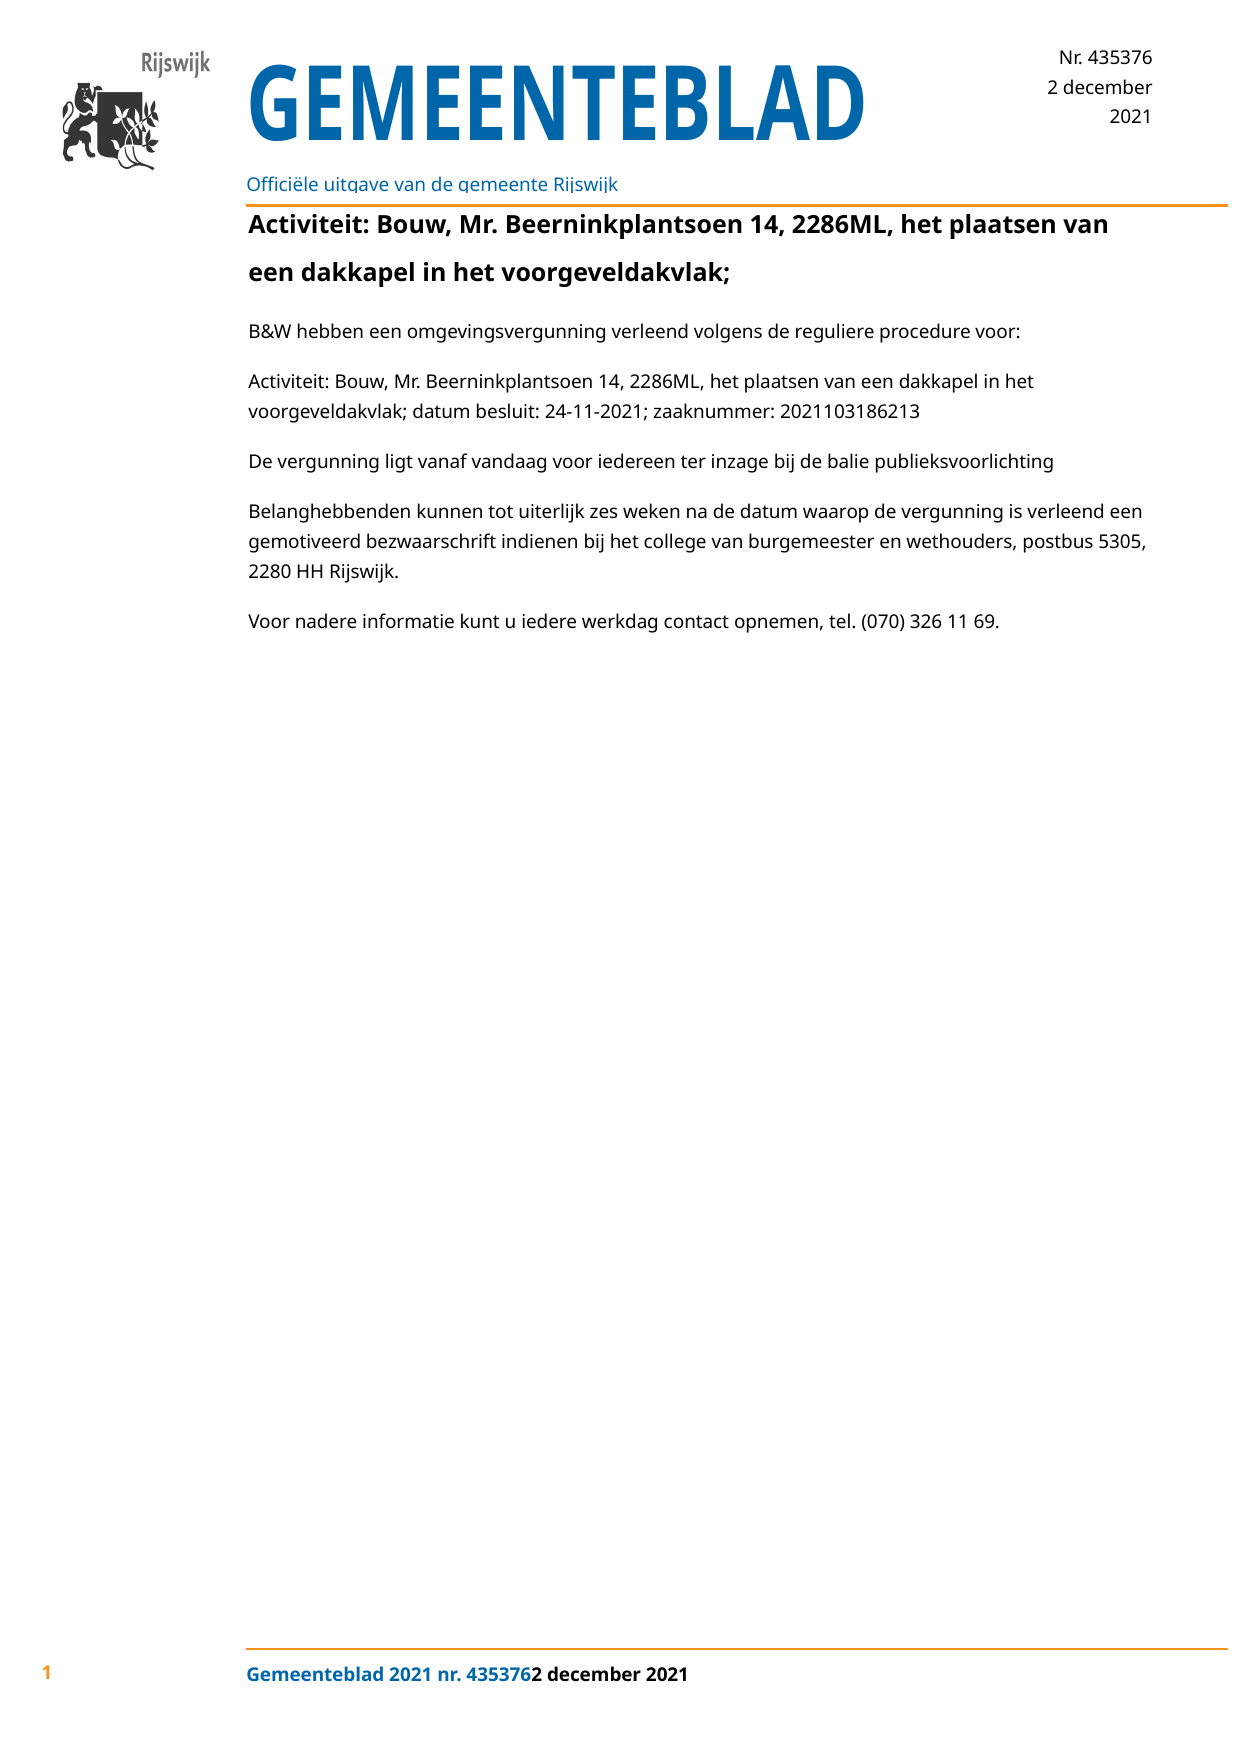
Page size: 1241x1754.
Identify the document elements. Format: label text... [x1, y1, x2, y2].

text De vergunning ligt vanaf vandaag voor iedereen ter inzage bij de balie publieksvoorlichting [248, 448, 1152, 474]
text B&W hebben een omgevingsvergunning verleend volgens de reguliere procedure voor: [248, 318, 1152, 344]
text Belanghebbenden kunnen tot uiterlijk zes weken na de datum waarop de vergunning is verleend een gemotiveerd bezwaarschrift indienen bij het college van burgemeester en wethouders, postbus 5305, 2280 HH Rijswijk. [248, 499, 1152, 584]
picture [41, 47, 231, 172]
text Activiteit: Bouw, Mr. Beerninkplantsoen 14, 2286ML, het plaatsen van een dakkapel in het voorgeveldakvlak; [248, 207, 1152, 288]
text Activiteit: Bouw, Mr. Beerninkplantsoen 14, 2286ML, het plaatsen van een dakkapel in het voorgeveldakvlak; datum besluit: 24-11-2021; zaaknummer: 2021103186213 [248, 368, 1152, 424]
text Voor nadere informatie kunt u iedere werkdag contact opnemen, tel. (070) 326 11 69. [248, 608, 1152, 634]
